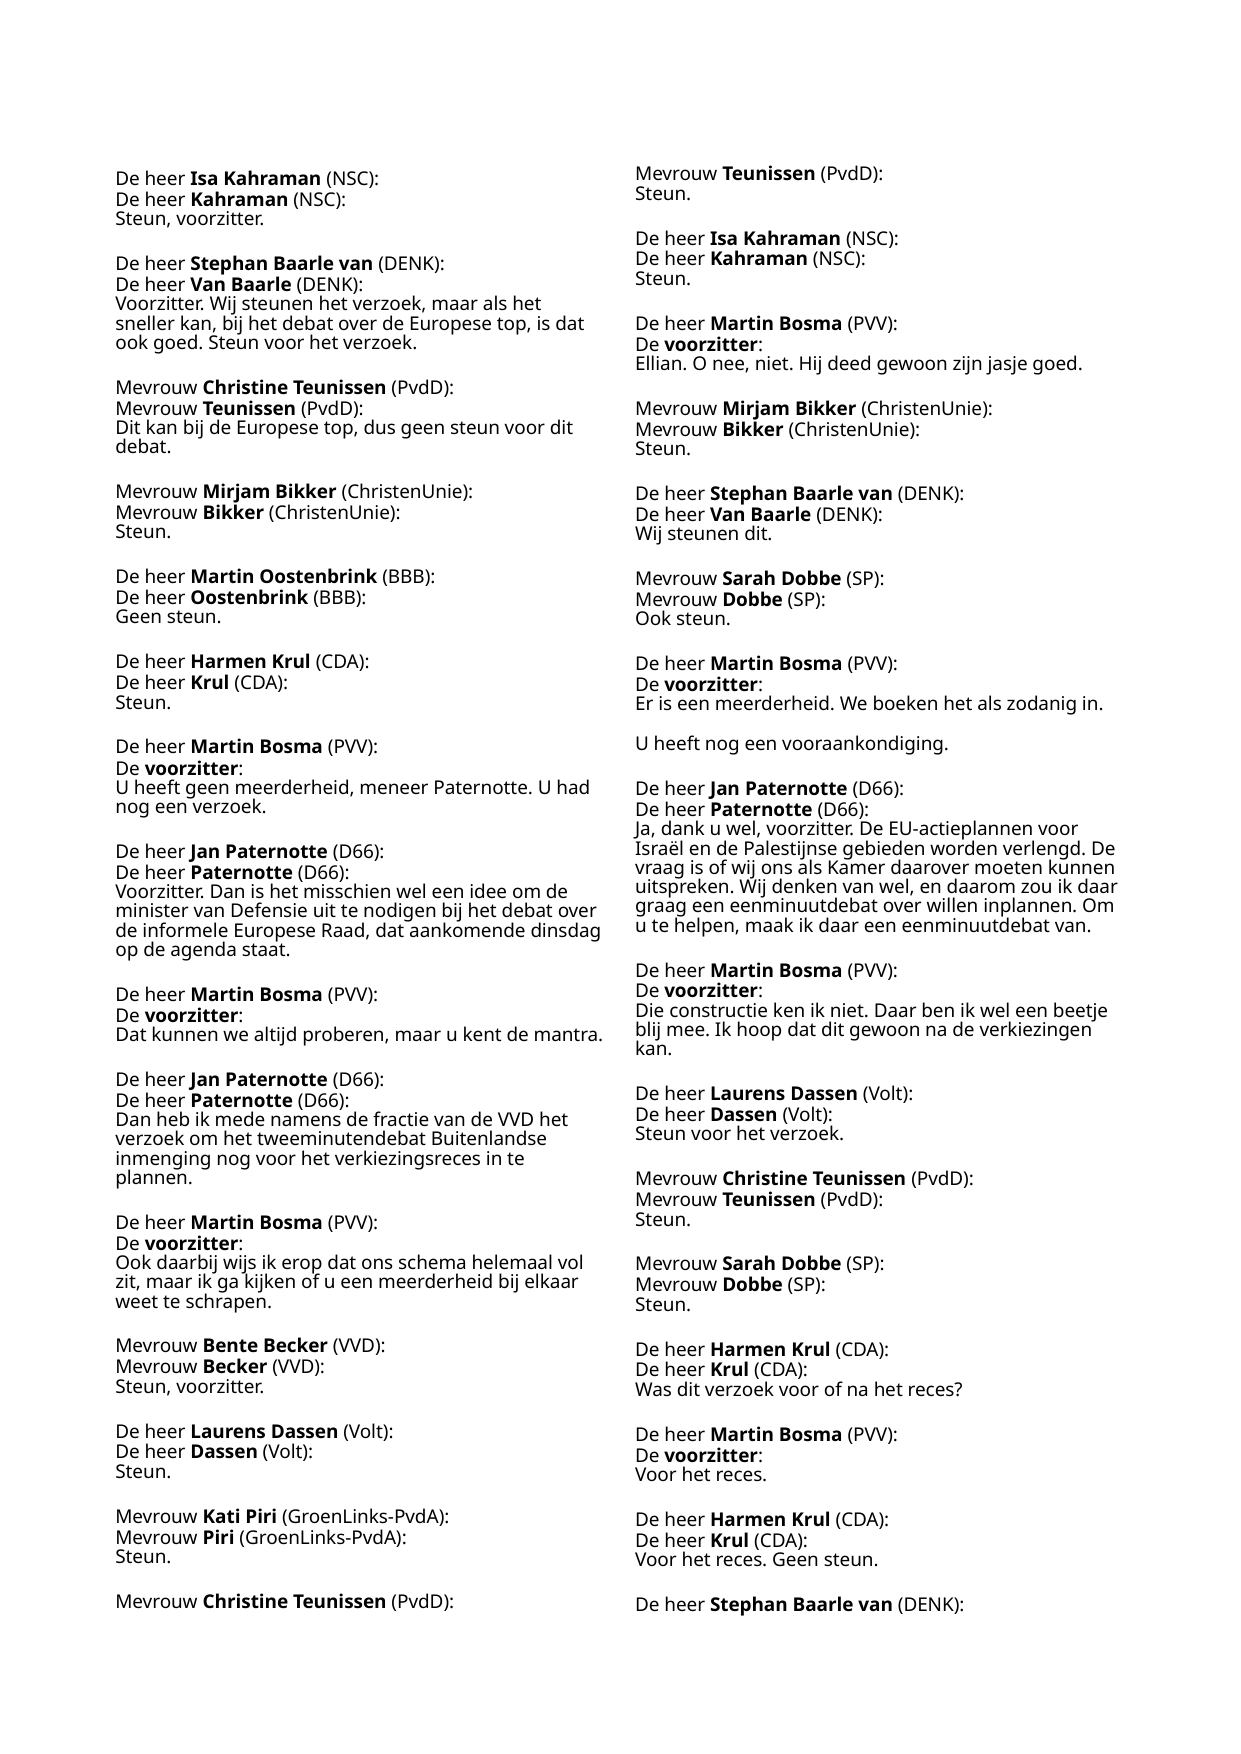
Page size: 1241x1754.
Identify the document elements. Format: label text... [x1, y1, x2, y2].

text Steun voor het verzoek. [635, 1125, 1125, 1145]
text De heer Krul (CDA): [635, 1361, 1125, 1381]
text Mevrouw Christine Teunissen (PvdD): [635, 1166, 1125, 1191]
text Steun. [635, 1296, 1125, 1315]
text De heer Van Baarle (DENK): [115, 276, 605, 295]
text Mevrouw Becker (VVD): [115, 1358, 605, 1378]
text Steun. [635, 184, 1125, 204]
text De heer Martin Bosma (PVV): [115, 981, 605, 1007]
text De heer Stephan Baarle van (DENK): [635, 480, 1125, 506]
text Mevrouw Sarah Dobbe (SP): [635, 565, 1125, 591]
text Mevrouw Christine Teunissen (PvdD): [115, 374, 605, 400]
text De heer Stephan Baarle van (DENK): [115, 250, 605, 276]
text Ja, dank u wel, voorzitter. De EU-actieplannen voor Israël en de Palestijnse gebieden worden verlengd. De vraag is of wij ons als Kamer daarover moeten kunnen uitspreken. Wij denken van wel, en daarom zou ik daar graag een eenminuutdebat over willen inplannen. Om u te helpen, maak ik daar een eenminuutdebat van. [635, 820, 1125, 936]
text De voorzitter: [635, 336, 1125, 355]
text De heer Isa Kahraman (NSC): [635, 225, 1125, 250]
text De heer Harmen Krul (CDA): [635, 1336, 1125, 1361]
text De heer Paternotte (D66): [635, 801, 1125, 820]
text Wij steunen dit. [635, 525, 1125, 544]
text Steun. [115, 694, 605, 713]
text De heer Martin Bosma (PVV): [635, 957, 1125, 982]
text De heer Laurens Dassen (Volt): [115, 1418, 605, 1443]
text De voorzitter: [115, 1235, 605, 1254]
text De heer Jan Paternotte (D66): [115, 838, 605, 864]
text De heer Martin Bosma (PVV): [115, 734, 605, 759]
text De heer Isa Kahraman (NSC): [115, 165, 605, 191]
text De heer Krul (CDA): [115, 674, 605, 694]
text De voorzitter: [635, 1447, 1125, 1466]
text De heer Martin Bosma (PVV): [635, 650, 1125, 676]
text De heer Martin Bosma (PVV): [115, 1209, 605, 1235]
text Geen steun. [115, 608, 605, 628]
text De heer Krul (CDA): [635, 1532, 1125, 1551]
text De voorzitter: [635, 982, 1125, 1002]
text U heeft geen meerderheid, meneer Paternotte. U had nog een verzoek. [115, 779, 605, 817]
text De heer Paternotte (D66): [115, 1092, 605, 1111]
text Voorzitter. Dan is het misschien wel een idee om de minister van Defensie uit te nodigen bij het debat over de informele Europese Raad, dat aankomende dinsdag op de agenda staat. [115, 883, 605, 960]
text Er is een meerderheid. We boeken het als zodanig in. [635, 695, 1125, 714]
text Voor het reces. [635, 1466, 1125, 1485]
text Dit kan bij de Europese top, dus geen steun voor dit debat. [115, 419, 605, 458]
text De heer Harmen Krul (CDA): [635, 1506, 1125, 1532]
text Voorzitter. Wij steunen het verzoek, maar als het sneller kan, bij het debat over de Europese top, is dat ook goed. Steun voor het verzoek. [115, 295, 605, 353]
text Mevrouw Dobbe (SP): [635, 591, 1125, 610]
text Mevrouw Dobbe (SP): [635, 1276, 1125, 1296]
text De heer Oostenbrink (BBB): [115, 589, 605, 608]
text De heer Jan Paternotte (D66): [635, 775, 1125, 801]
text De heer Martin Bosma (PVV): [635, 1421, 1125, 1447]
text Ook steun. [635, 610, 1125, 629]
text Steun, voorzitter. [115, 210, 605, 229]
text De voorzitter: [115, 1007, 605, 1026]
text Mevrouw Bikker (ChristenUnie): [635, 421, 1125, 440]
text De heer Harmen Krul (CDA): [115, 649, 605, 674]
text De heer Kahraman (NSC): [635, 250, 1125, 270]
text De heer Van Baarle (DENK): [635, 506, 1125, 525]
text De heer Martin Oostenbrink (BBB): [115, 563, 605, 589]
text De heer Stephan Baarle van (DENK): [635, 1591, 1125, 1617]
text Die constructie ken ik niet. Daar ben ik wel een beetje blij mee. Ik hoop dat dit gewoon na de verkiezingen kan. [635, 1002, 1125, 1059]
text Ellian. O nee, niet. Hij deed gewoon zijn jasje goed. [635, 355, 1125, 374]
text Ook daarbij wijs ik erop dat ons schema helemaal vol zit, maar ik ga kijken of u een meerderheid bij elkaar weet te schrapen. [115, 1254, 605, 1312]
text Mevrouw Teunissen (PvdD): [635, 165, 1125, 184]
text Steun. [635, 1211, 1125, 1230]
text Dat kunnen we altijd proberen, maar u kent de mantra. [115, 1026, 605, 1045]
text Mevrouw Mirjam Bikker (ChristenUnie): [115, 478, 605, 504]
text De voorzitter: [635, 676, 1125, 695]
text Steun. [635, 440, 1125, 459]
text Mevrouw Mirjam Bikker (ChristenUnie): [635, 395, 1125, 421]
text Mevrouw Sarah Dobbe (SP): [635, 1251, 1125, 1276]
text De heer Laurens Dassen (Volt): [635, 1080, 1125, 1106]
text Voor het reces. Geen steun. [635, 1551, 1125, 1570]
text Mevrouw Bente Becker (VVD): [115, 1333, 605, 1358]
text Steun. [115, 1463, 605, 1482]
text Steun. [115, 1548, 605, 1567]
text Mevrouw Piri (GroenLinks-PvdA): [115, 1529, 605, 1548]
text Dan heb ik mede namens de fractie van de VVD het verzoek om het tweeminutendebat Buitenlandse inmenging nog voor het verkiezingsreces in te plannen. [115, 1111, 605, 1188]
text Steun, voorzitter. [115, 1378, 605, 1397]
text Mevrouw Teunissen (PvdD): [635, 1191, 1125, 1211]
text U heeft nog een vooraankondiging. [635, 735, 1125, 754]
text Was dit verzoek voor of na het reces? [635, 1381, 1125, 1400]
text De heer Paternotte (D66): [115, 864, 605, 883]
text De heer Dassen (Volt): [635, 1106, 1125, 1125]
text De voorzitter: [115, 759, 605, 779]
text Mevrouw Kati Piri (GroenLinks-PvdA): [115, 1503, 605, 1529]
text De heer Dassen (Volt): [115, 1443, 605, 1463]
text Mevrouw Christine Teunissen (PvdD): [115, 1588, 605, 1614]
text De heer Martin Bosma (PVV): [635, 310, 1125, 336]
text De heer Kahraman (NSC): [115, 191, 605, 210]
text De heer Jan Paternotte (D66): [115, 1066, 605, 1092]
text Steun. [115, 523, 605, 543]
text Mevrouw Teunissen (PvdD): [115, 400, 605, 419]
text Steun. [635, 270, 1125, 289]
text Mevrouw Bikker (ChristenUnie): [115, 504, 605, 523]
